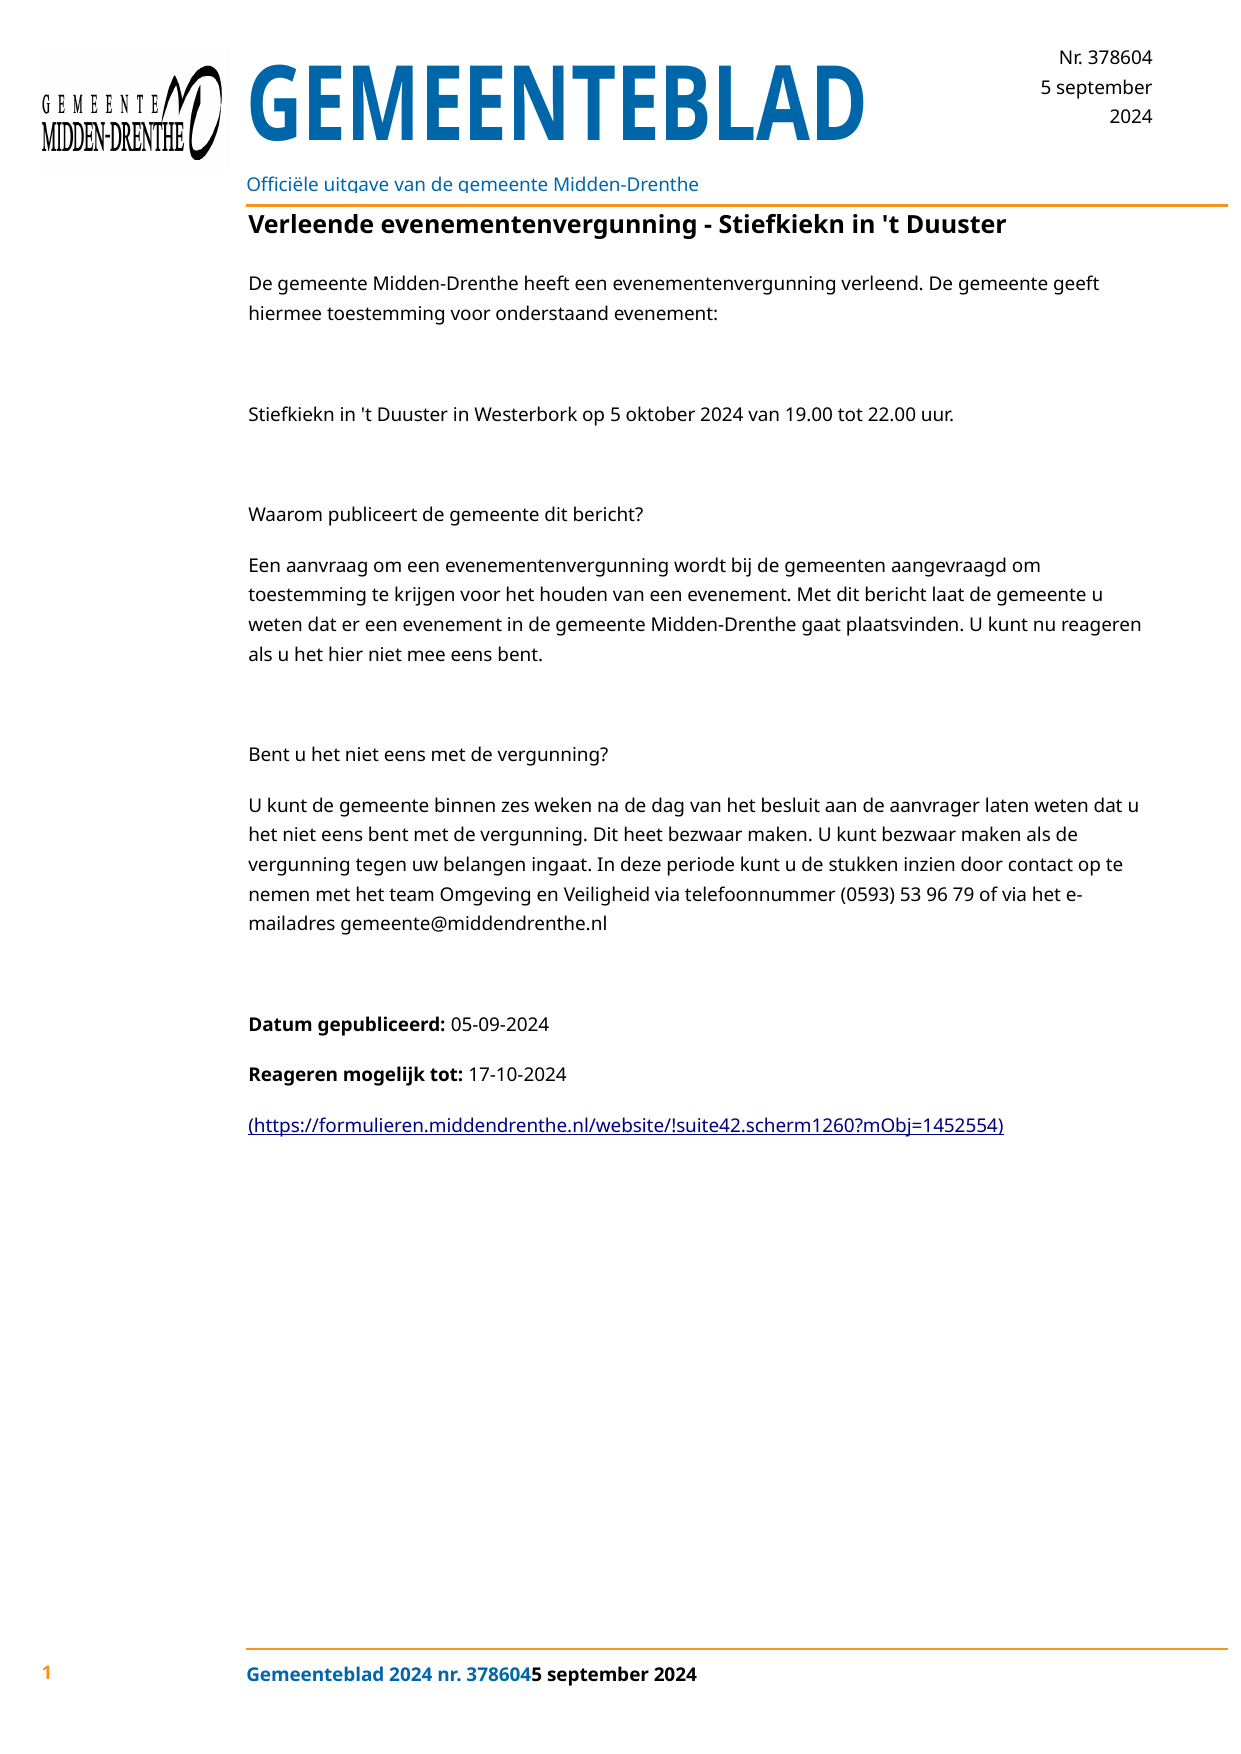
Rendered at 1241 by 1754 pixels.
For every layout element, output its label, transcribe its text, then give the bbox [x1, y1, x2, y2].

text (https://formulieren.middendrenthe.nl/website/!suite42.scherm1260?mObj=1452554) [248, 1112, 1152, 1138]
text Reageren mogelijk tot: 17-10-2024 [248, 1062, 1152, 1087]
text Een aanvraag om een evenementenvergunning wordt bij de gemeenten aangevraagd om toestemming te krijgen voor het houden van een evenement. Met dit bericht laat de gemeente u weten dat er een evenement in de gemeente Midden-Drenthe gaat plaatsvinden. U kunt nu reageren als u het hier niet mee eens bent. [248, 552, 1152, 666]
picture [41, 47, 231, 172]
text U kunt de gemeente binnen zes weken na de dag van het besluit aan de aanvrager laten weten dat u het niet eens bent met de vergunning. Dit heet bezwaar maken. U kunt bezwaar maken als de vergunning tegen uw belangen ingaat. In deze periode kunt u de stukken inzien door contact op te nemen met het team Omgeving en Veiligheid via telefoonnummer (0593) 53 96 79 of via het e-mailadres gemeente@middendrenthe.nl [248, 792, 1152, 936]
text Waarom publiceert de gemeente dit bericht? [248, 502, 1152, 527]
text Stiefkiekn in 't Duuster in Westerbork op 5 oktober 2024 van 19.00 tot 22.00 uur. [248, 401, 1152, 426]
text De gemeente Midden-Drenthe heeft een evenementenvergunning verleend. De gemeente geeft hiermee toestemming voor onderstaand evenement: [248, 270, 1152, 326]
text Datum gepubliceerd: 05-09-2024 [248, 1011, 1152, 1037]
text Bent u het niet eens met de vergunning? [248, 742, 1152, 767]
text Verleende evenementenvergunning - Stiefkiekn in 't Duuster [248, 207, 1152, 241]
